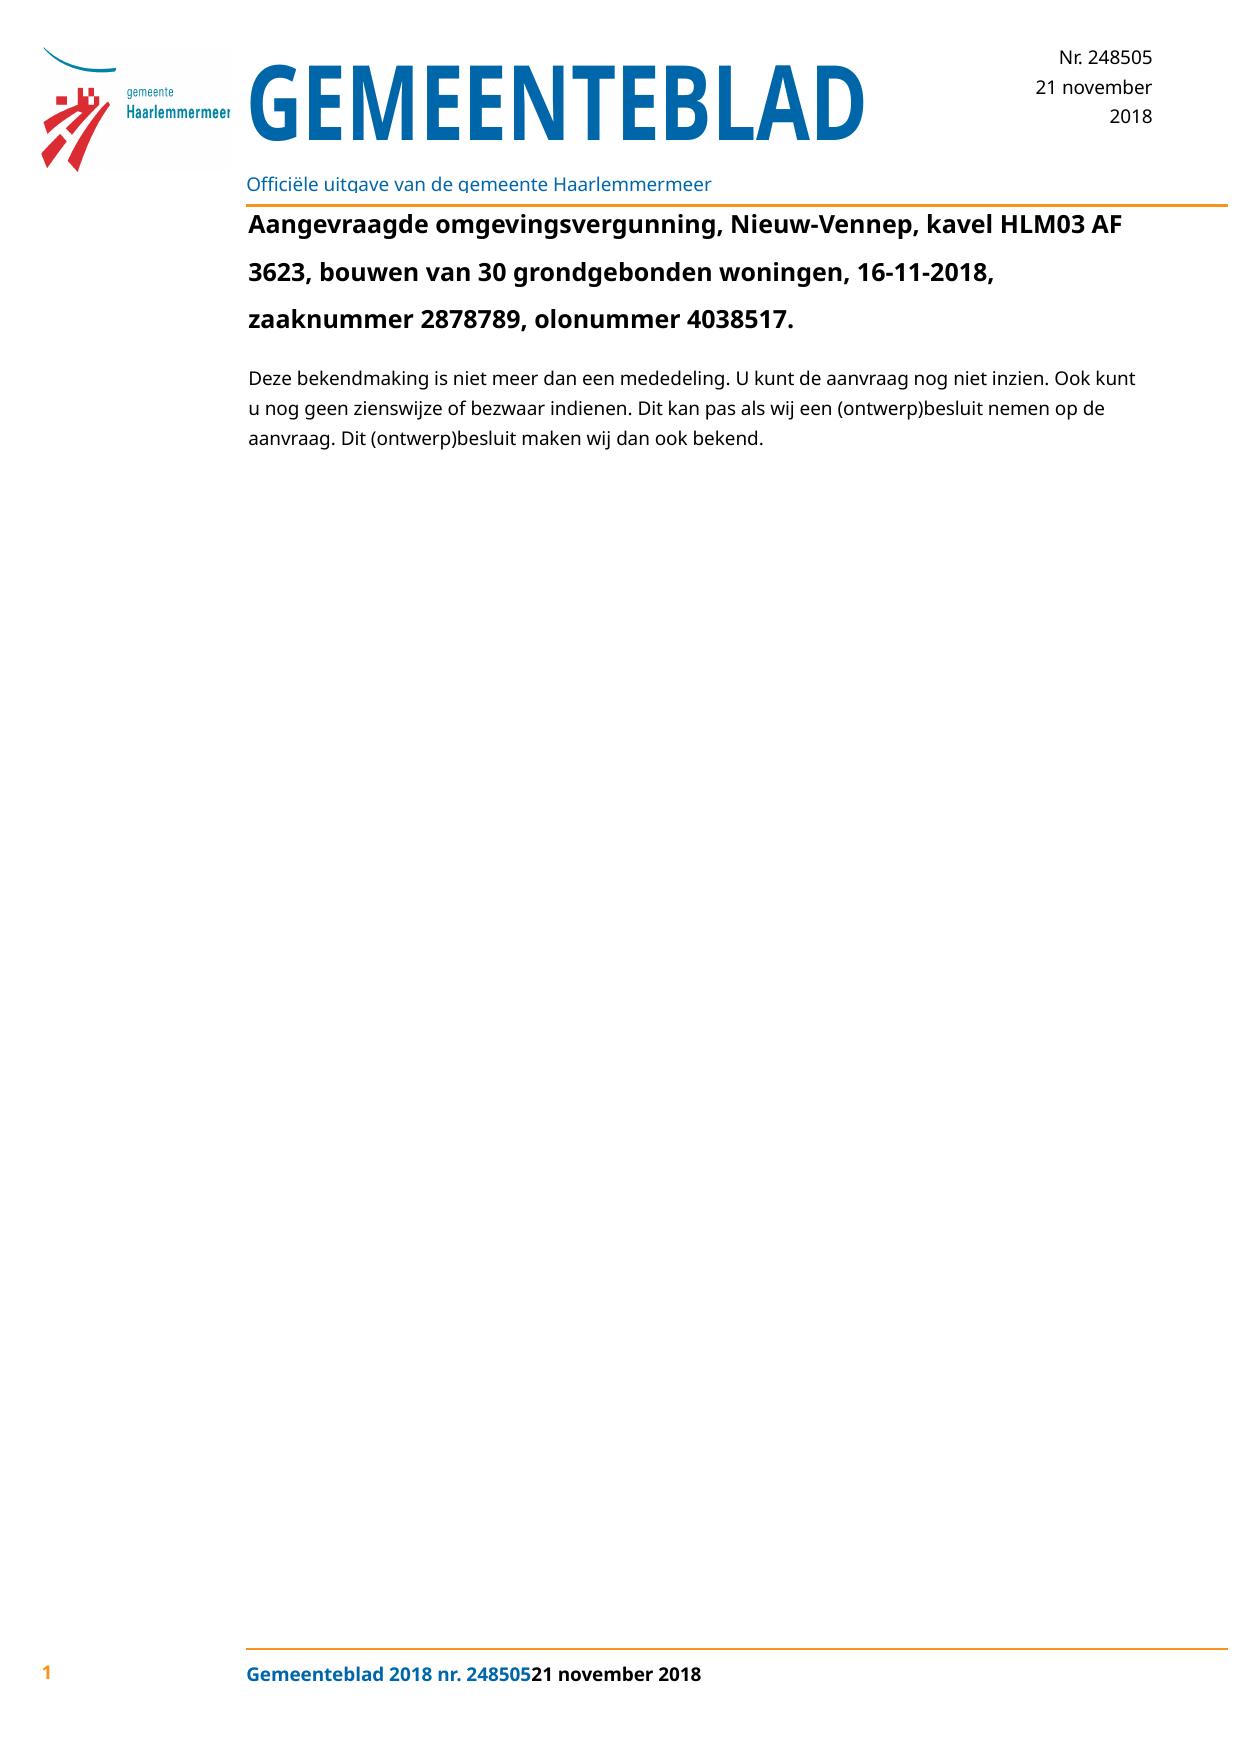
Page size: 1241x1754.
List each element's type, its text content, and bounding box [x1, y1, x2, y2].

text Aangevraagde omgevingsvergunning, Nieuw-Vennep, kavel HLM03 AF 3623, bouwen van 30 grondgebonden woningen, 16-11-2018, zaaknummer 2878789, olonummer 4038517. [248, 207, 1152, 336]
text Deze bekendmaking is niet meer dan een mededeling. U kunt de aanvraag nog niet inzien. Ook kunt u nog geen zienswijze of bezwaar indienen. Dit kan pas als wij een (ontwerp)besluit nemen op de aanvraag. Dit (ontwerp)besluit maken wij dan ook bekend. [248, 366, 1152, 450]
picture [41, 47, 231, 172]
